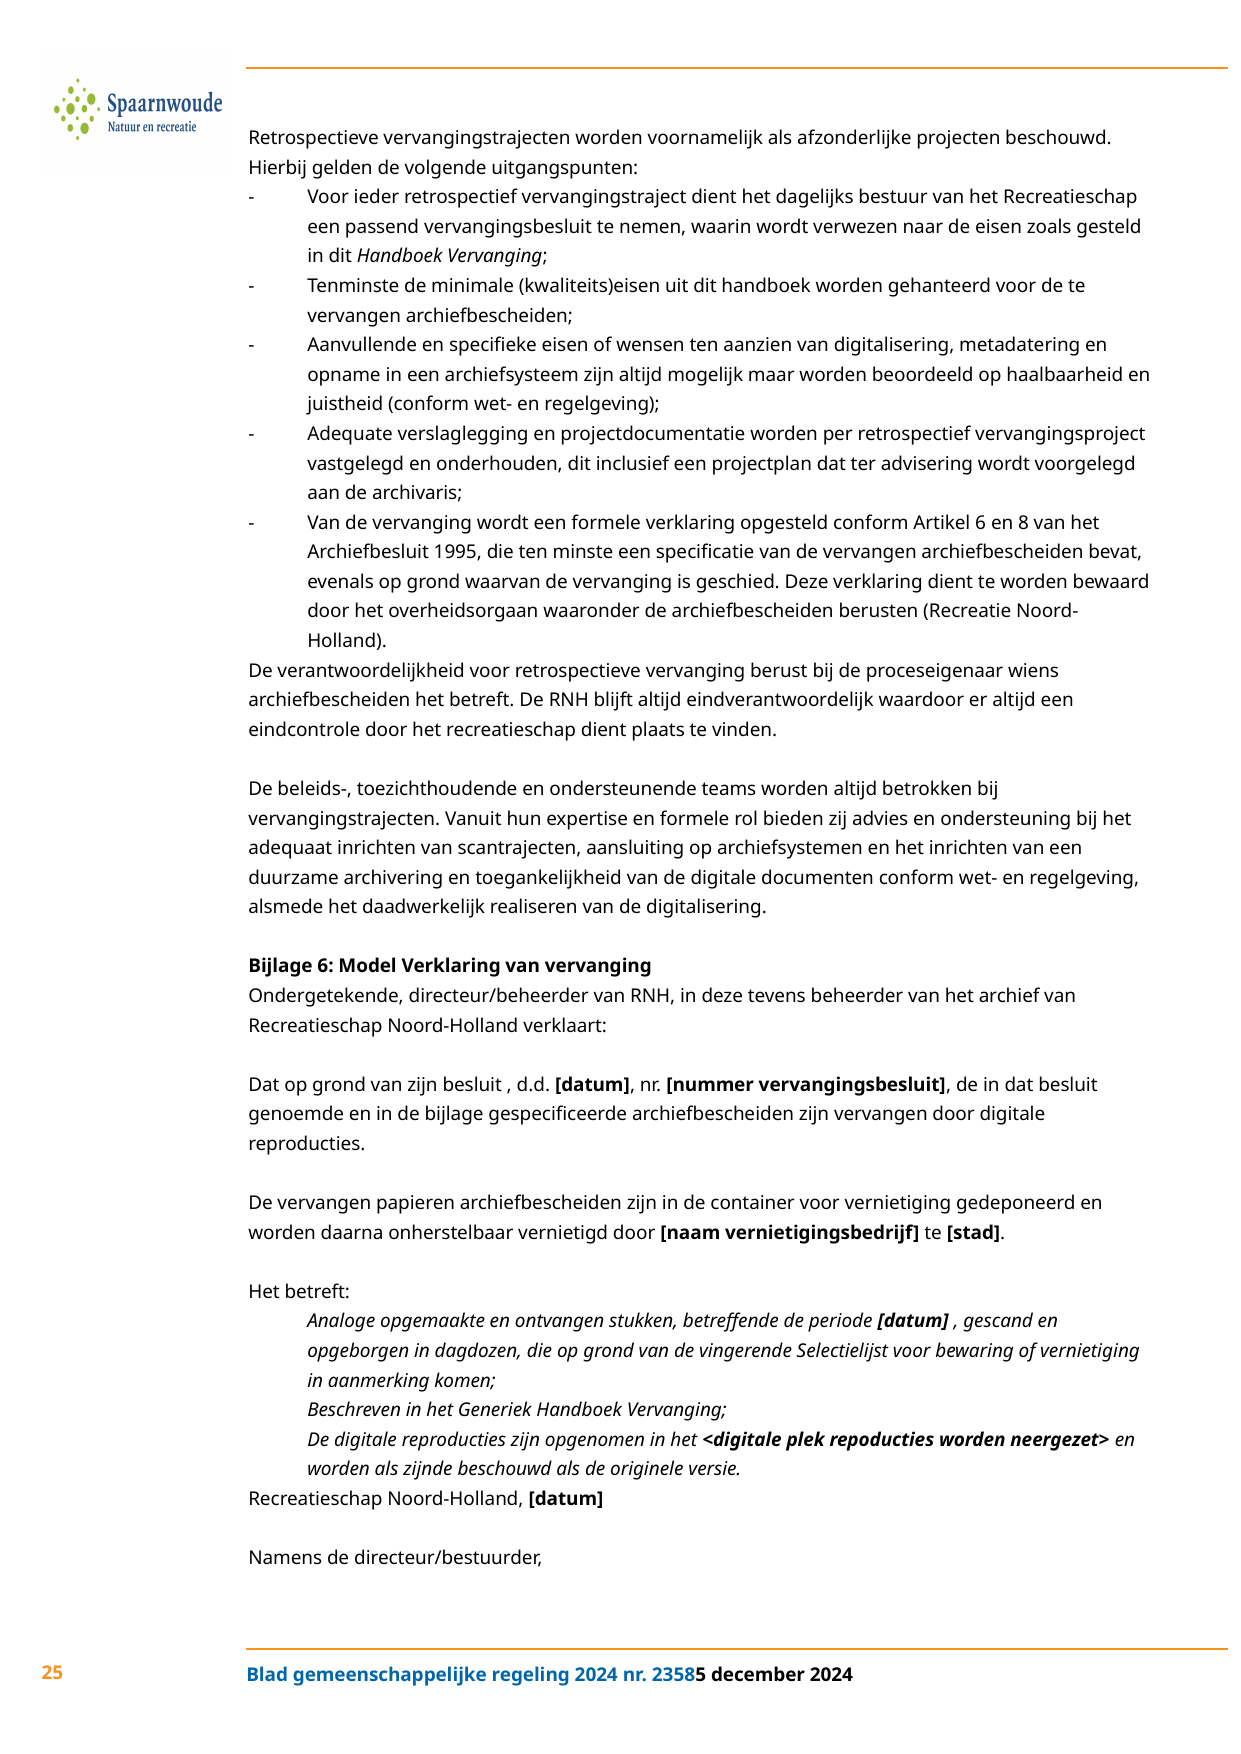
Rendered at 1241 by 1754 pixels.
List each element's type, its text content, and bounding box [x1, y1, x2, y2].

text Recreatieschap Noord-Holland, [datum] [248, 1485, 1152, 1511]
list Van de vervanging wordt een formele verklaring opgesteld conform Artikel 6 en 8 van het Archiefbesluit 1995, die ten minste een specificatie van de vervangen archiefbescheiden bevat, evenals op grond waarvan de vervanging is geschied. Deze verklaring dient te worden bewaard door het overheidsorgaan waaronder de archiefbescheiden berusten (Recreatie Noord-Holland). [248, 509, 1152, 653]
list Aanvullende en specifieke eisen of wensen ten aanzien van digitalisering, metadatering en opname in een archiefsysteem zijn altijd mogelijk maar worden beoordeeld op haalbaarheid en juistheid (conform wet- en regelgeving); [248, 331, 1152, 416]
text Bijlage 6: Model Verklaring van vervanging [248, 953, 1152, 978]
text De verantwoordelijkheid voor retrospectieve vervanging berust bij de proceseigenaar wiens archiefbescheiden het betreft. De RNH blijft altijd eindverantwoordelijk waardoor er altijd een eindcontrole door het recreatieschap dient plaats te vinden. [248, 657, 1152, 742]
text Dat op grond van zijn besluit , d.d. [datum], nr. [nummer vervangingsbesluit], de in dat besluit genoemde en in de bijlage gespecificeerde archiefbescheiden zijn vervangen door digitale reproducties. [248, 1071, 1152, 1156]
text De beleids-, toezichthoudende en ondersteunende teams worden altijd betrokken bij vervangingstrajecten. Vanuit hun expertise en formele rol bieden zij advies en ondersteuning bij het adequaat inrichten van scantrajecten, aansluiting op archiefsystemen en het inrichten van een duurzame archivering en toegankelijkheid van de digitale documenten conform wet- en regelgeving, alsmede het daadwerkelijk realiseren van de digitalisering. [248, 775, 1152, 919]
text Retrospectieve vervangingstrajecten worden voornamelijk als afzonderlijke projecten beschouwd. Hierbij gelden de volgende uitgangspunten: [248, 124, 1152, 180]
text Namens de directeur/bestuurder, [248, 1544, 1152, 1570]
list De digitale reproducties zijn opgenomen in het <digitale plek repoducties worden neergezet> en worden als zijnde beschouwd als de originele versie. [248, 1426, 1152, 1481]
text De vervangen papieren archiefbescheiden zijn in de container voor vernietiging gedeponeerd en worden daarna onherstelbaar vernietigd door [naam vernietigingsbedrijf] te [stad]. [248, 1189, 1152, 1245]
list Beschreven in het Generiek Handboek Vervanging; [248, 1396, 1152, 1422]
text Ondergetekende, directeur/beheerder van RNH, in deze tevens beheerder van het archief van Recreatieschap Noord-Holland verklaart: [248, 982, 1152, 1038]
list Tenminste de minimale (kwaliteits)eisen uit dit handboek worden gehanteerd voor de te vervangen archiefbescheiden; [248, 272, 1152, 328]
list Voor ieder retrospectief vervangingstraject dient het dagelijks bestuur van het Recreatieschap een passend vervangingsbesluit te nemen, waarin wordt verwezen naar de eisen zoals gesteld in dit Handboek Vervanging; [248, 183, 1152, 268]
text Het betreft: [248, 1278, 1152, 1304]
list Adequate verslaglegging en projectdocumentatie worden per retrospectief vervangingsproject vastgelegd en onderhouden, dit inclusief een projectplan dat ter advisering wordt voorgelegd aan de archivaris; [248, 420, 1152, 505]
picture [41, 47, 231, 172]
list Analoge opgemaakte en ontvangen stukken, betreffende de periode [datum] , gescand en opgeborgen in dagdozen, die op grond van de vingerende Selectielijst voor bewaring of vernietiging in aanmerking komen; [248, 1308, 1152, 1393]
